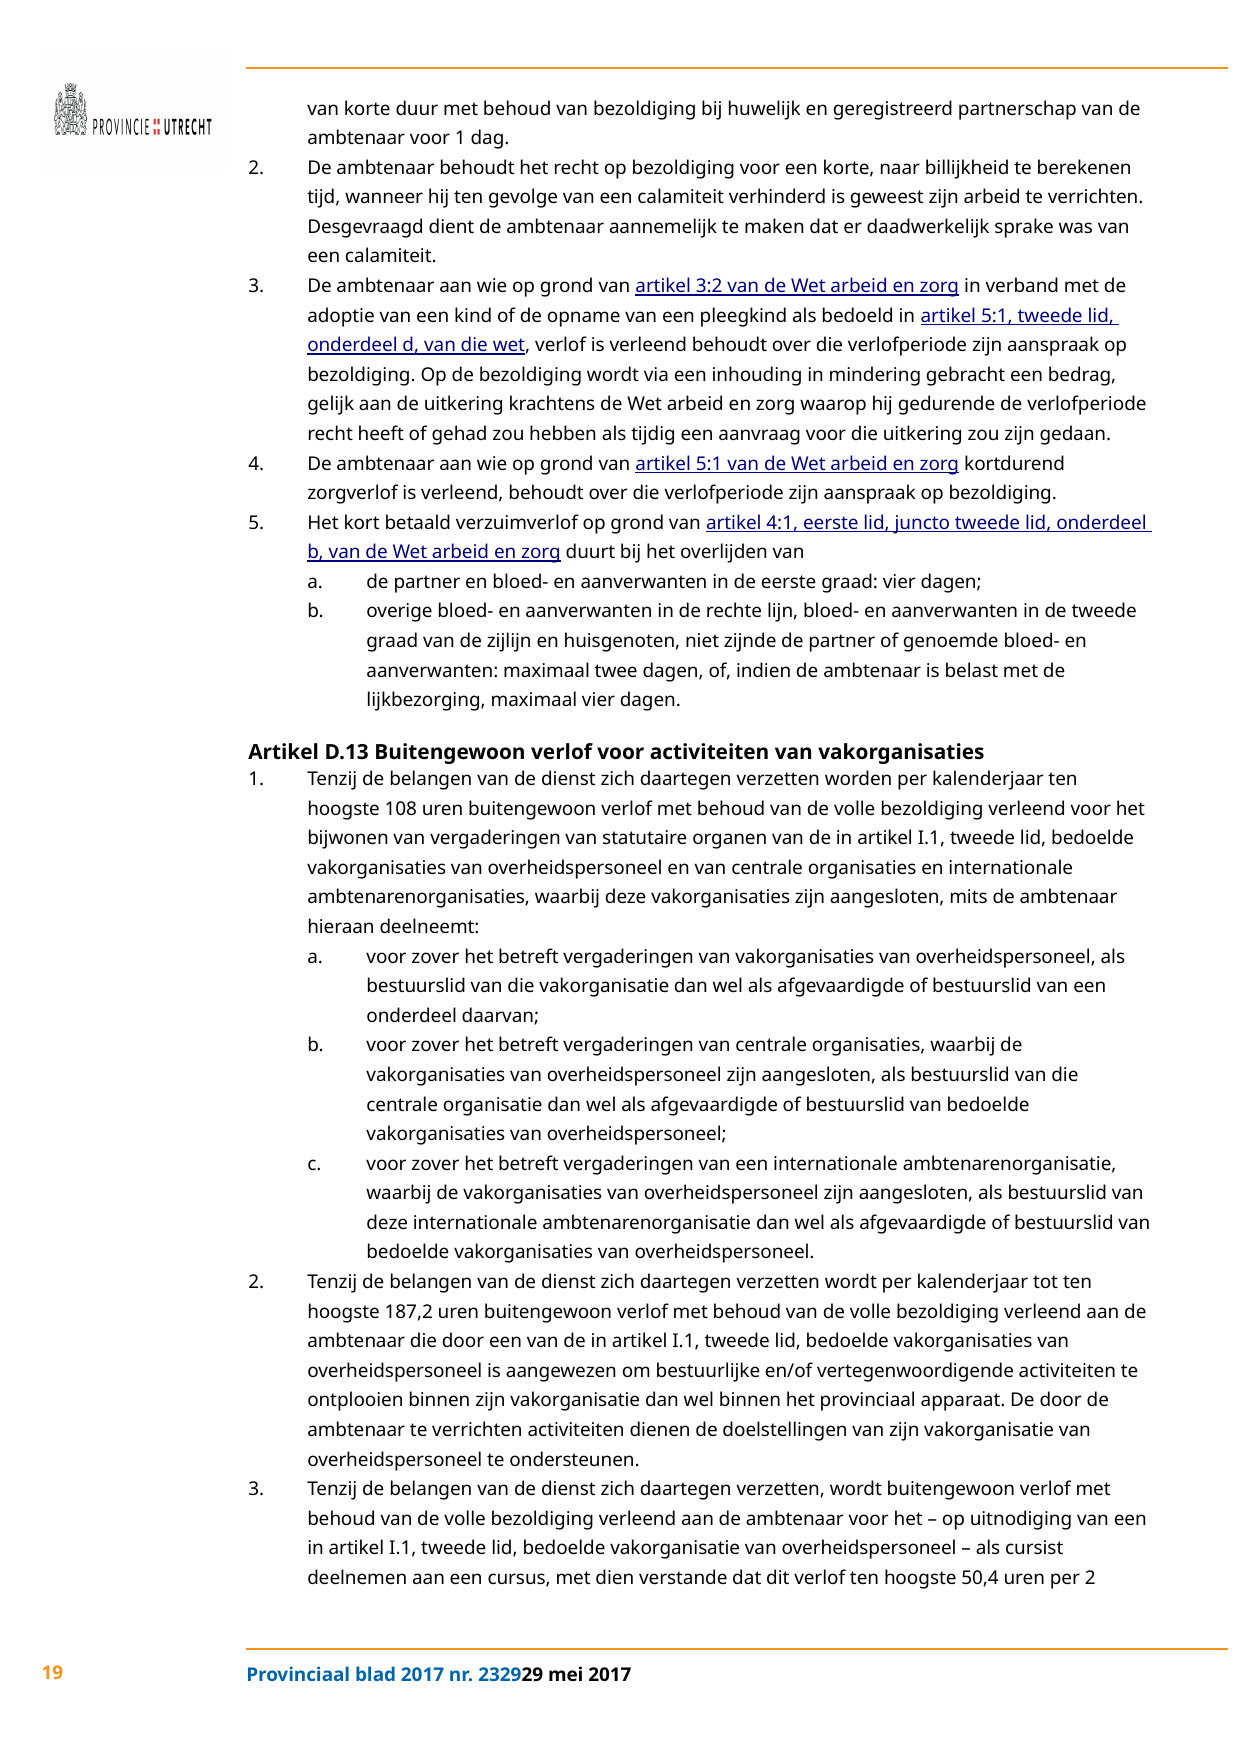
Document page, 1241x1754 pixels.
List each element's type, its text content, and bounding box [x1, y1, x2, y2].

list overige bloed- en aanverwanten in de rechte lijn, bloed- en aanverwanten in de tweede graad van de zijlijn en huisgenoten, niet zijnde de partner of genoemde bloed- en aanverwanten: maximaal twee dagen, of, indien de ambtenaar is belast met de lijkbezorging, maximaal vier dagen. [307, 598, 1152, 712]
picture [41, 47, 231, 172]
list voor zover het betreft vergaderingen van centrale organisaties, waarbij de vakorganisaties van overheidspersoneel zijn aangesloten, als bestuurslid van die centrale organisatie dan wel als afgevaardigde of bestuurslid van bedoelde vakorganisaties van overheidspersoneel; [307, 1032, 1152, 1146]
list voor zover het betreft vergaderingen van een internationale ambtenarenorganisatie, waarbij de vakorganisaties van overheidspersoneel zijn aangesloten, als bestuurslid van deze internationale ambtenarenorganisatie dan wel als afgevaardigde of bestuurslid van bedoelde vakorganisaties van overheidspersoneel. [307, 1150, 1152, 1264]
list De ambtenaar behoudt het recht op bezoldiging voor een korte, naar billijkheid te berekenen tijd, wanneer hij ten gevolge van een calamiteit verhinderd is geweest zijn arbeid te verrichten. Desgevraagd dient de ambtenaar aannemelijk te maken dat er daadwerkelijk sprake was van een calamiteit. [248, 154, 1152, 268]
list Tenzij de belangen van de dienst zich daartegen verzetten, wordt buitengewoon verlof met behoud van de volle bezoldiging verleend aan de ambtenaar voor het – op uitnodiging van een in artikel I.1, tweede lid, bedoelde vakorganisatie van overheidspersoneel – als cursist deelnemen aan een cursus, met dien verstande dat dit verlof ten hoogste 50,4 uren per 2 [248, 1475, 1152, 1590]
text Artikel D.13 Buitengewoon verlof voor activiteiten van vakorganisaties [248, 737, 1152, 765]
list De ambtenaar aan wie op grond van artikel 3:2 van de Wet arbeid en zorg in verband met de adoptie van een kind of de opname van een pleegkind als bedoeld in artikel 5:1, tweede lid, onderdeel d, van die wet, verlof is verleend behoudt over die verlofperiode zijn aanspraak op bezoldiging. Op de bezoldiging wordt via een inhouding in mindering gebracht een bedrag, gelijk aan de uitkering krachtens de Wet arbeid en zorg waarop hij gedurende de verlofperiode recht heeft of gehad zou hebben als tijdig een aanvraag voor die uitkering zou zijn gedaan. [248, 272, 1152, 446]
list Tenzij de belangen van de dienst zich daartegen verzetten worden per kalenderjaar ten hoogste 108 uren buitengewoon verlof met behoud van de volle bezoldiging verleend voor het bijwonen van vergaderingen van statutaire organen van de in artikel I.1, tweede lid, bedoelde vakorganisaties van overheidspersoneel en van centrale organisaties en internationale ambtenarenorganisaties, waarbij deze vakorganisaties zijn aangesloten, mits de ambtenaar hieraan deelneemt: [248, 765, 1152, 939]
list de partner en bloed- en aanverwanten in de eerste graad: vier dagen; [307, 568, 1152, 594]
list Het kort betaald verzuimverlof op grond van artikel 4:1, eerste lid, juncto tweede lid, onderdeel b, van de Wet arbeid en zorg duurt bij het overlijden van [248, 509, 1152, 564]
list Tenzij de belangen van de dienst zich daartegen verzetten wordt per kalenderjaar tot ten hoogste 187,2 uren buitengewoon verlof met behoud van de volle bezoldiging verleend aan de ambtenaar die door een van de in artikel I.1, tweede lid, bedoelde vakorganisaties van overheidspersoneel is aangewezen om bestuurlijke en/of vertegenwoordigende activiteiten te ontplooien binnen zijn vakorganisatie dan wel binnen het provinciaal apparaat. De door de ambtenaar te verrichten activiteiten dienen de doelstellingen van zijn vakorganisatie van overheidspersoneel te ondersteunen. [248, 1268, 1152, 1471]
list van korte duur met behoud van bezoldiging bij huwelijk en geregistreerd partnerschap van de ambtenaar voor 1 dag. [248, 95, 1152, 150]
list De ambtenaar aan wie op grond van artikel 5:1 van de Wet arbeid en zorg kortdurend zorgverlof is verleend, behoudt over die verlofperiode zijn aanspraak op bezoldiging. [248, 450, 1152, 505]
list voor zover het betreft vergaderingen van vakorganisaties van overheidspersoneel, als bestuurslid van die vakorganisatie dan wel als afgevaardigde of bestuurslid van een onderdeel daarvan; [307, 943, 1152, 1028]
